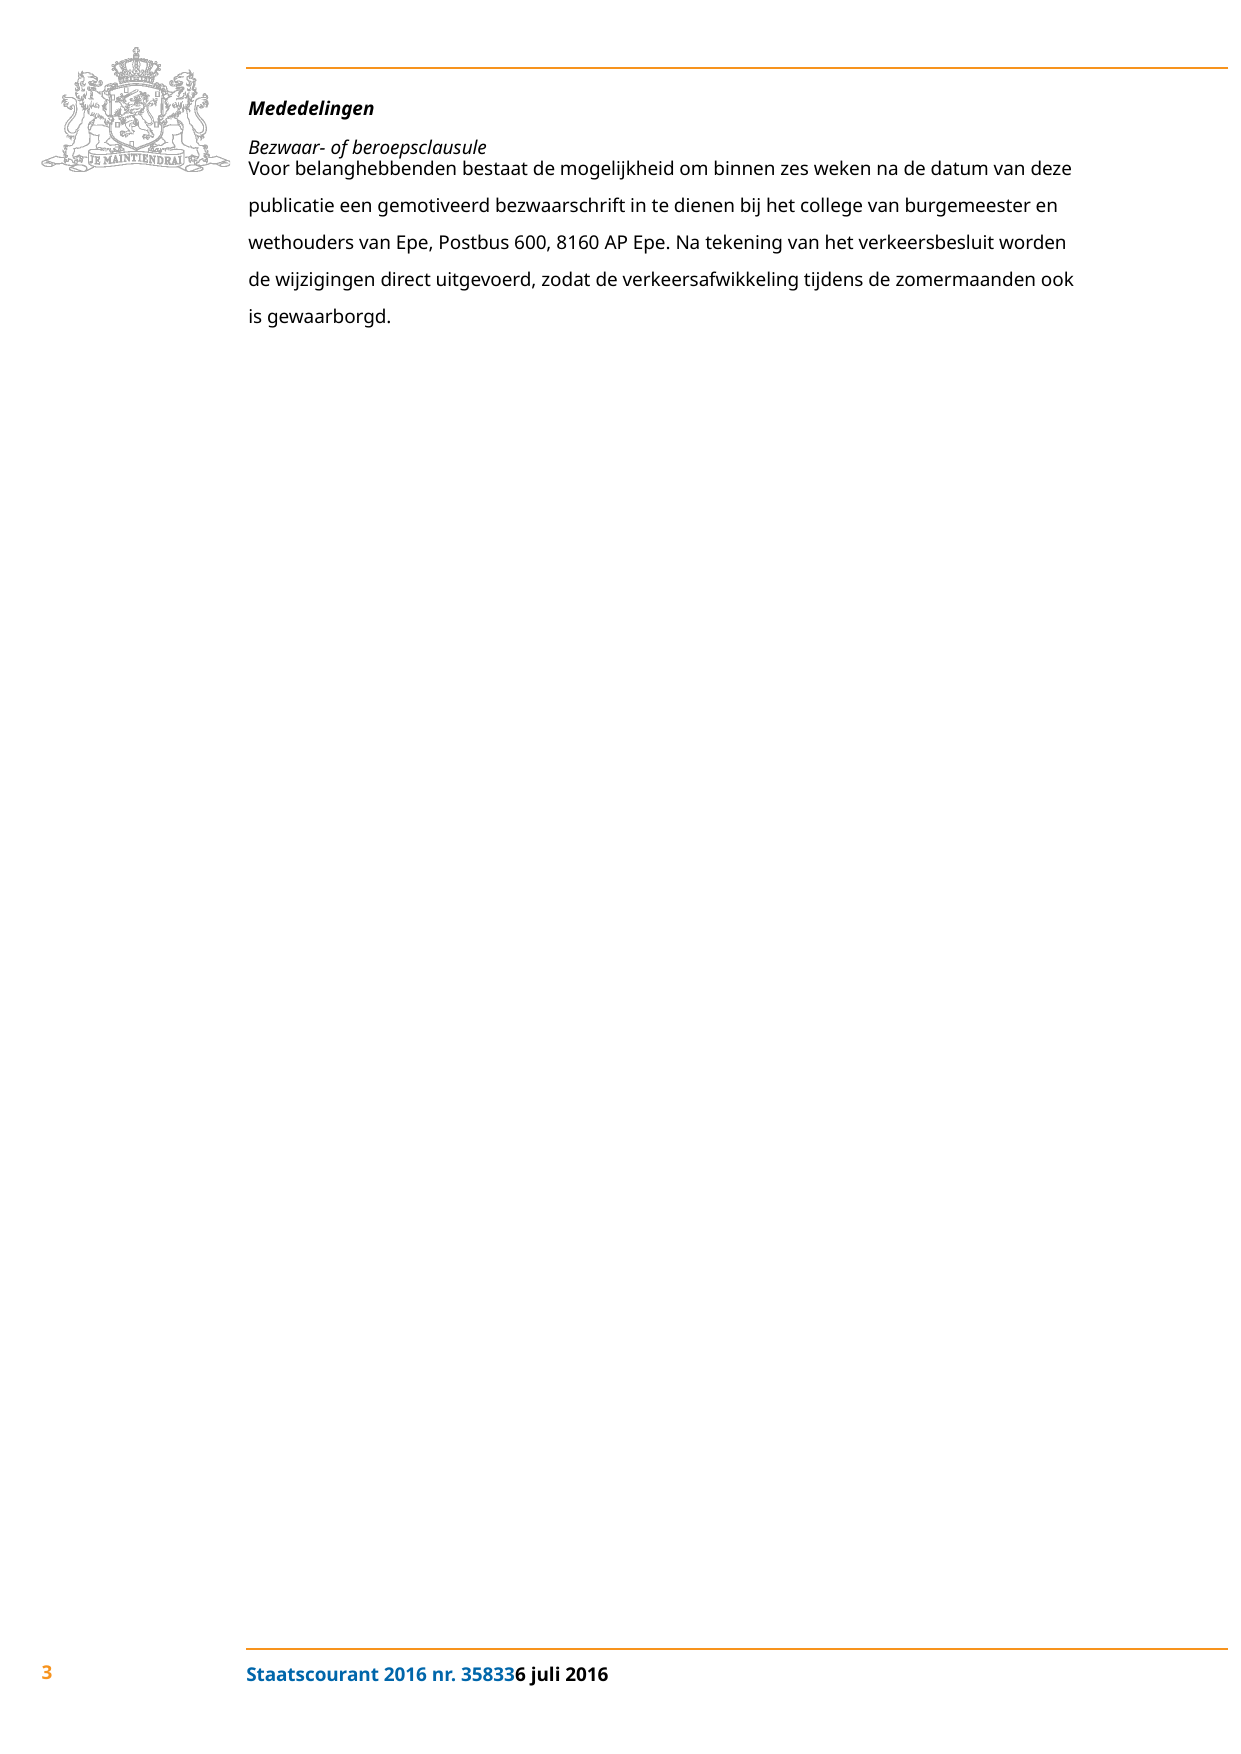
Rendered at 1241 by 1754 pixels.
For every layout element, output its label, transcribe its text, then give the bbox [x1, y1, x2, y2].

text is gewaarborgd. [248, 308, 1152, 327]
text de wijzigingen direct uitgevoerd, zodat de verkeersafwikkeling tijdens de zomermaanden ook [248, 271, 1152, 290]
text Mededelingen [248, 95, 1152, 121]
picture [41, 47, 231, 172]
text Voor belanghebbenden bestaat de mogelijkheid om binnen zes weken na de datum van deze [248, 160, 1152, 179]
text wethouders van Epe, Postbus 600, 8160 AP Epe. Na tekening van het verkeersbesluit worden [248, 234, 1152, 253]
text Bezwaar- of beroepsclausule [248, 134, 1152, 160]
text publicatie een gemotiveerd bezwaarschrift in te dienen bij het college van burgemeester en [248, 197, 1152, 216]
